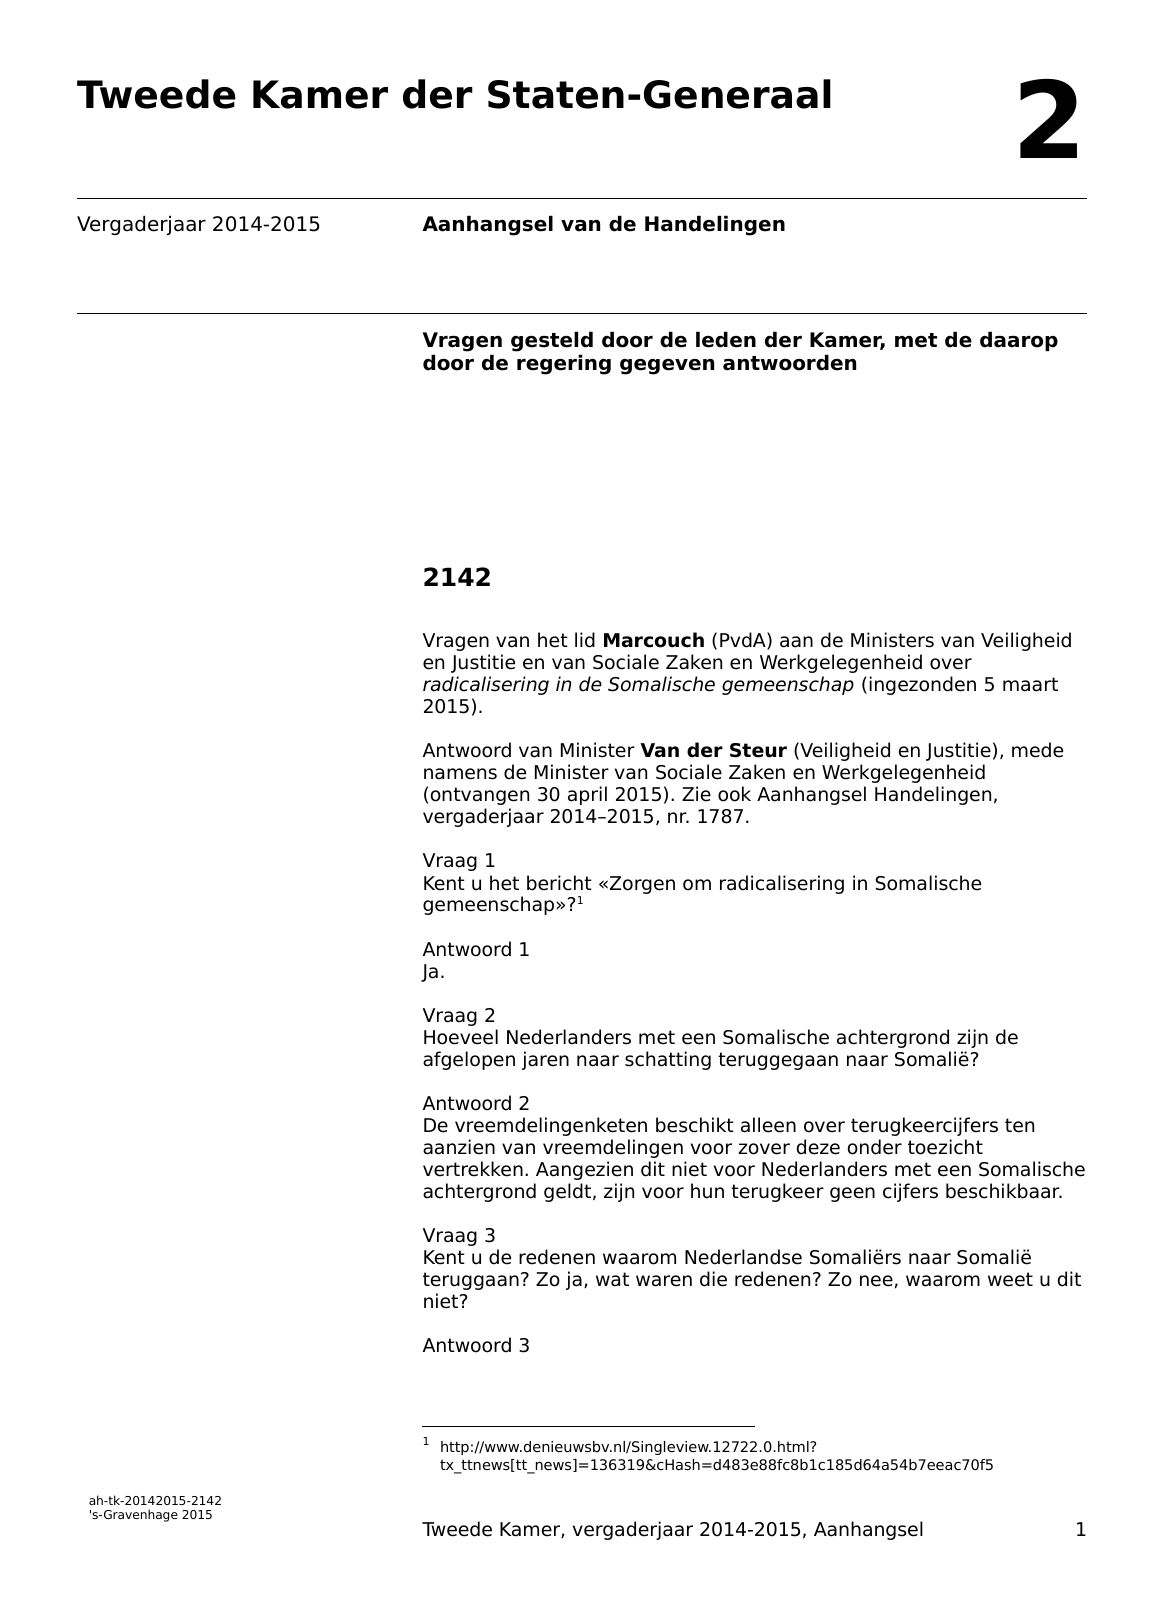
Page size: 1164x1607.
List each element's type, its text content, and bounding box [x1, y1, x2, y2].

text De vreemdelingenketen beschikt alleen over terugkeercijfers ten aanzien van vreemdelingen voor zover deze onder toezicht vertrekken. Aangezien dit niet voor Nederlanders met een Somalische achtergrond geldt, zijn voor hun terugkeer geen cijfers beschikbaar. [422, 1115, 1087, 1203]
text Antwoord 3 [422, 1335, 1087, 1357]
text 2142 [422, 563, 1087, 592]
table_header Tweede Kamer der Staten-Generaal [77, 59, 886, 198]
text Hoeveel Nederlanders met een Somalische achtergrond zijn de afgelopen jaren naar schatting teruggegaan naar Somalië? [422, 1027, 1087, 1071]
text Kent u de redenen waarom Nederlandse Somaliërs naar Somalië teruggaan? Zo ja, wat waren die redenen? Zo nee, waarom weet u dit niet? [422, 1247, 1087, 1313]
text http://www.denieuwsbv.nl/Singleview.12722.0.html?tx_ttnews[tt_news]=136319&cHash=d483e88fc8b1c185d64a54b7eeac70f5 [422, 1435, 1087, 1474]
text Ja. [422, 961, 1087, 982]
text Vraag 2 [422, 1005, 1087, 1027]
text Kent u het bericht «Zorgen om radicalisering in Somalische gemeenschap»? [422, 872, 1087, 916]
table_header 2 [886, 59, 1087, 198]
text Antwoord 2 [422, 1093, 1087, 1115]
table_cell [77, 314, 422, 375]
text Antwoord 1 [422, 938, 1087, 961]
text Antwoord van Minister Van der Steur (Veiligheid en Justitie), mede namens de Minister van Sociale Zaken en Werkgelegenheid (ontvangen 30 april 2015). Zie ook Aanhangsel Handelingen, vergaderjaar 2014–2015, nr. 1787. [422, 740, 1087, 828]
text ah-tk-20142015-2142 [88, 1494, 323, 1508]
text Vraag 3 [422, 1225, 1087, 1247]
text 's-Gravenhage 2015 [88, 1508, 323, 1522]
text Vraag 1 [422, 850, 1087, 872]
table_cell Vergaderjaar 2014-2015 [77, 199, 422, 313]
table_cell Aanhangsel van de Handelingen [422, 199, 1087, 313]
table_cell Vragen gesteld door de leden der Kamer, met de daarop door de regering gegeven antwoorden [422, 314, 1087, 375]
text Vragen van het lid Marcouch (PvdA) aan de Ministers van Veiligheid en Justitie en van Sociale Zaken en Werkgelegenheid over radicalisering in de Somalische gemeenschap (ingezonden 5 maart 2015). [422, 630, 1087, 718]
